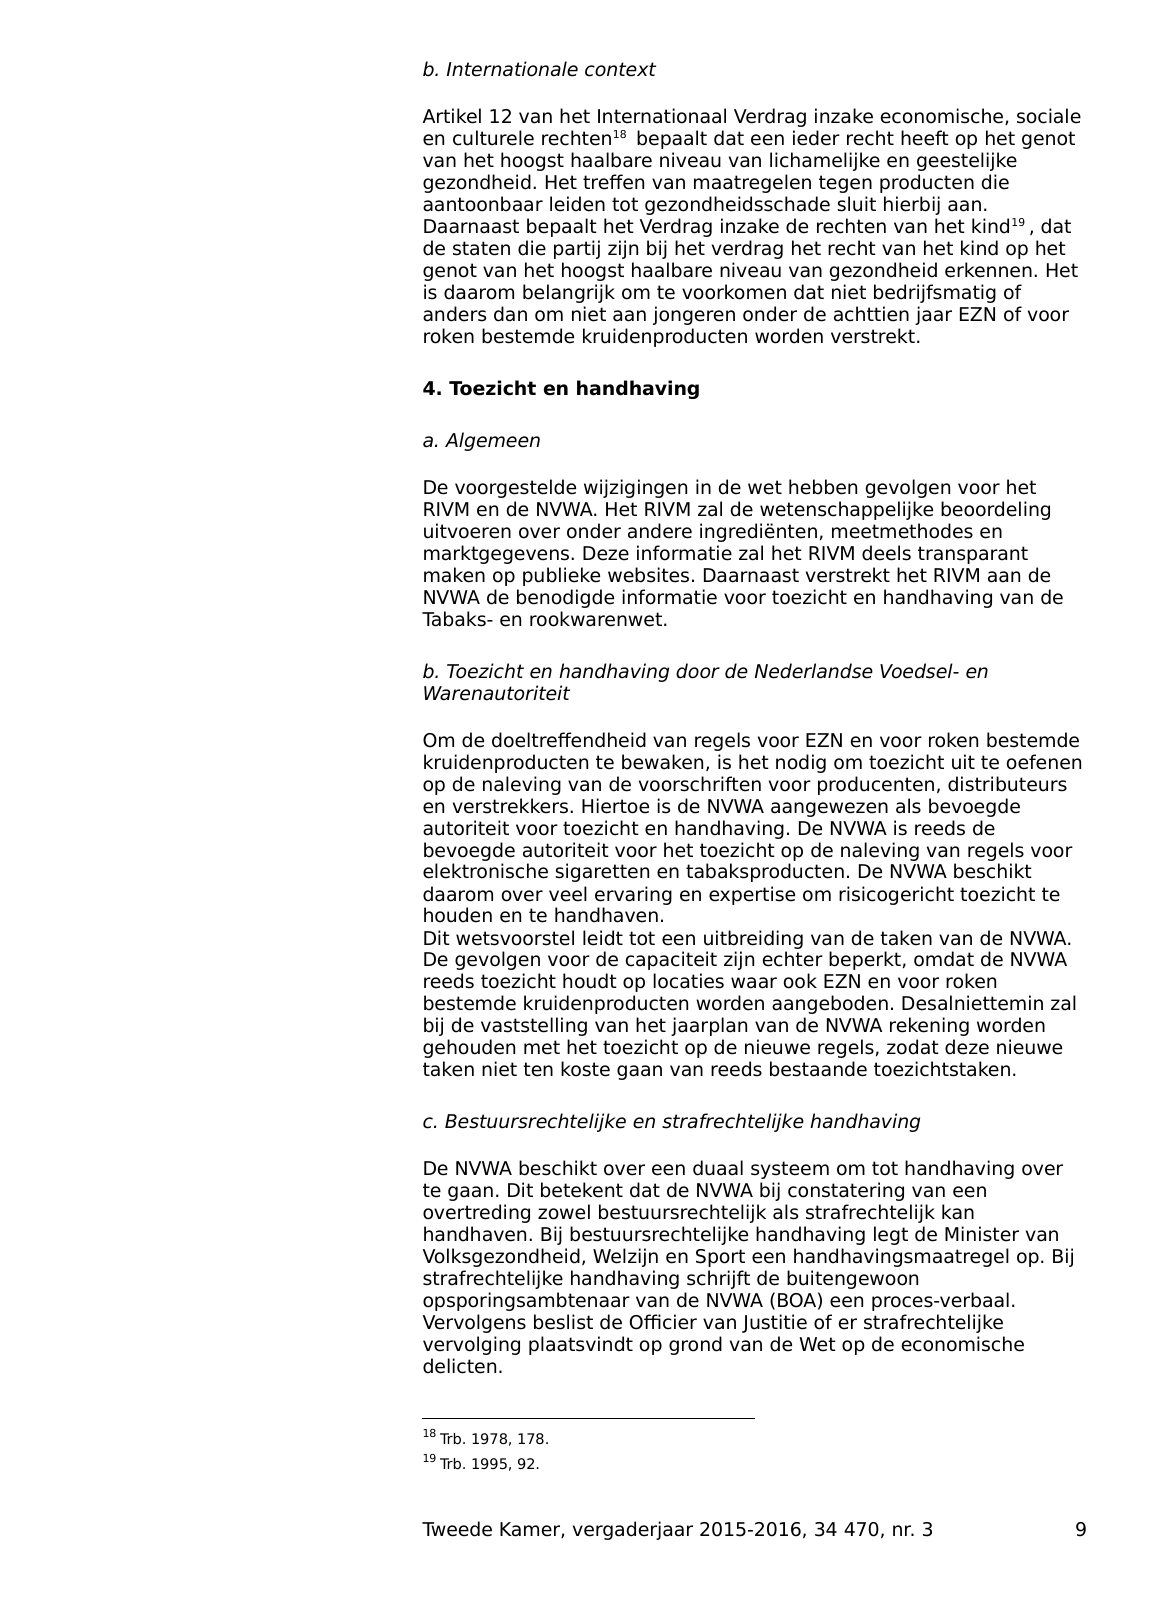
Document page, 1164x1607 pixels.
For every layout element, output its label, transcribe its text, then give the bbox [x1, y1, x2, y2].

text De voorgestelde wijzigingen in de wet hebben gevolgen voor het RIVM en de NVWA. Het RIVM zal de wetenschappelijke beoordeling uitvoeren over onder andere ingrediënten, meetmethodes en marktgegevens. Deze informatie zal het RIVM deels transparant maken op publieke websites. Daarnaast verstrekt het RIVM aan de NVWA de benodigde informatie voor toezicht en handhaving van de Tabaks- en rookwarenwet. [422, 477, 1087, 631]
text Dit wetsvoorstel leidt tot een uitbreiding van de taken van de NVWA. De gevolgen voor de capaciteit zijn echter beperkt, omdat de NVWA reeds toezicht houdt op locaties waar ook EZN en voor roken bestemde kruidenproducten worden aangeboden. Desalniettemin zal bij de vaststelling van het jaarplan van de NVWA rekening worden gehouden met het toezicht op de nieuwe regels, zodat deze nieuwe taken niet ten koste gaan van reeds bestaande toezichtstaken. [422, 927, 1087, 1081]
subtitle 4. Toezicht en handhaving [422, 378, 1087, 400]
text Om de doeltreffendheid van regels voor EZN en voor roken bestemde kruidenproducten te bewaken, is het nodig om toezicht uit te oefenen op de naleving van de voorschriften voor producenten, distributeurs en verstrekkers. Hiertoe is de NVWA aangewezen als bevoegde autoriteit voor toezicht en handhaving. De NVWA is reeds de bevoegde autoriteit voor het toezicht op de naleving van regels voor elektronische sigaretten en tabaksproducten. De NVWA beschikt daarom over veel ervaring en expertise om risicogericht toezicht te houden en te handhaven. [422, 729, 1087, 927]
subtitle b. Internationale context [422, 59, 1087, 81]
subtitle b. Toezicht en handhaving door de Nederlandse Voedsel- en Warenautoriteit [422, 661, 1087, 704]
subtitle c. Bestuursrechtelijke en strafrechtelijke handhaving [422, 1111, 1087, 1133]
text Artikel 12 van het Internationaal Verdrag inzake economische, sociale en culturele rechten bepaalt dat een ieder recht heeft op het genot van het hoogst haalbare niveau van lichamelijke en geestelijke gezondheid. Het treffen van maatregelen tegen producten die aantoonbaar leiden tot gezondheidsschade sluit hierbij aan. [422, 106, 1087, 216]
text Trb. 1978, 178. [422, 1427, 1087, 1449]
text Trb. 1995, 92. [422, 1452, 1087, 1474]
text De NVWA beschikt over een duaal systeem om tot handhaving over te gaan. Dit betekent dat de NVWA bij constatering van een overtreding zowel bestuursrechtelijk als strafrechtelijk kan handhaven. Bij bestuursrechtelijke handhaving legt de Minister van Volksgezondheid, Welzijn en Sport een handhavingsmaatregel op. Bij strafrechtelijke handhaving schrijft de buitengewoon opsporingsambtenaar van de NVWA (BOA) een proces-verbaal. Vervolgens beslist de Officier van Justitie of er strafrechtelijke vervolging plaatsvindt op grond van de Wet op de economische delicten. [422, 1158, 1087, 1378]
subtitle a. Algemeen [422, 430, 1087, 452]
text Daarnaast bepaalt het Verdrag inzake de rechten van het kind, dat de staten die partij zijn bij het verdrag het recht van het kind op het genot van het hoogst haalbare niveau van gezondheid erkennen. Het is daarom belangrijk om te voorkomen dat niet bedrijfsmatig of anders dan om niet aan jongeren onder de achttien jaar EZN of voor roken bestemde kruidenproducten worden verstrekt. [422, 216, 1087, 348]
